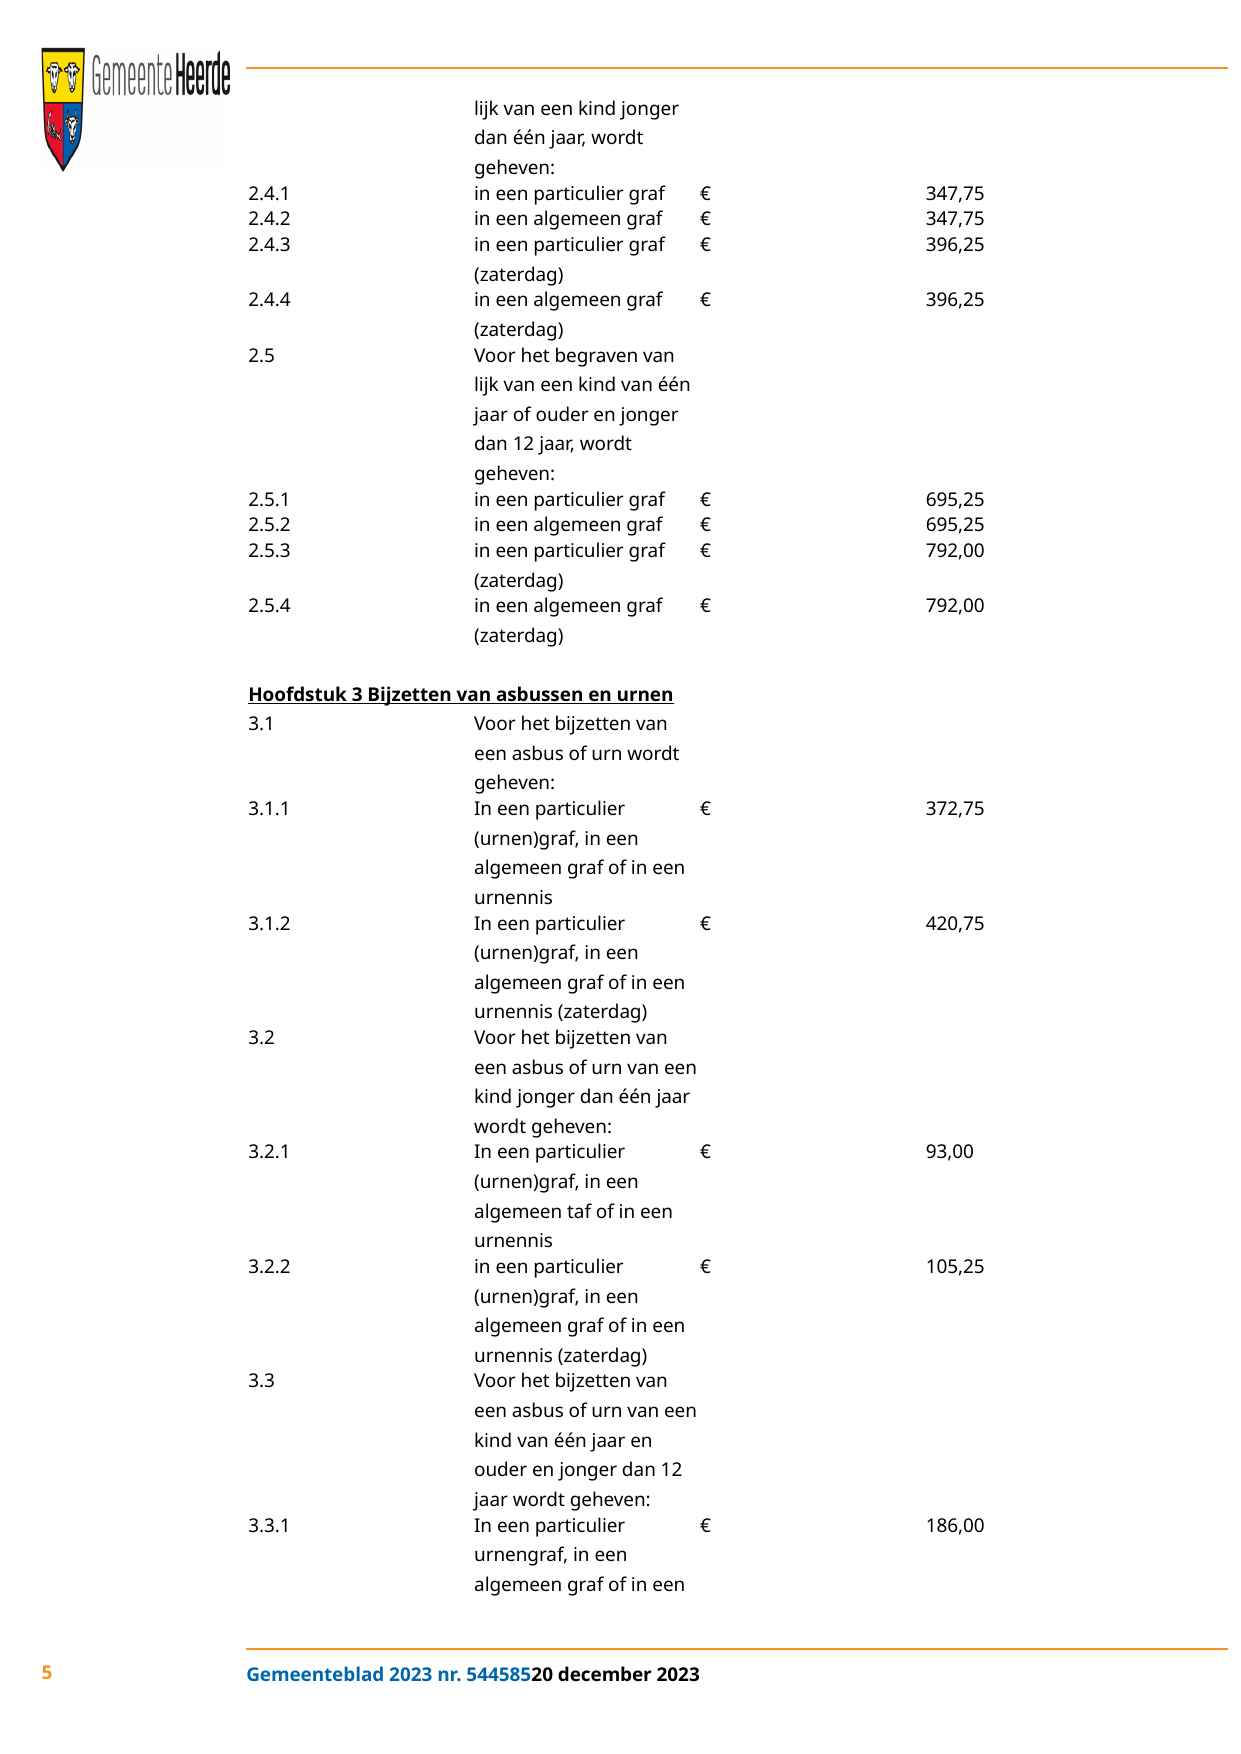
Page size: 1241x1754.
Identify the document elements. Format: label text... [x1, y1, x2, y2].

table_cell 396,25 [926, 286, 1152, 342]
table_cell 2.4.3 [248, 231, 474, 286]
table_header 3.1 [248, 710, 474, 795]
table_cell [700, 1024, 926, 1139]
table_cell 2.5.4 [248, 593, 474, 648]
table_cell 695,25 [926, 486, 1152, 512]
table_cell 93,00 [926, 1139, 1152, 1253]
table_cell in een particulier graf (zaterdag) [474, 231, 700, 286]
table_cell [926, 1024, 1152, 1139]
table_cell 792,00 [926, 537, 1152, 593]
table_cell € [700, 910, 926, 1024]
table_cell In een particulier (urnen)graf, in een algemeen taf of in een urnennis [474, 1139, 700, 1253]
table_cell € [700, 593, 926, 648]
table_cell [926, 1368, 1152, 1512]
table_cell 186,00 [926, 1512, 1152, 1597]
table_cell 2.5.3 [248, 537, 474, 593]
table_cell Voor het begraven van lijk van een kind van één jaar of ouder en jonger dan 12 jaar, wordt geheven: [474, 342, 700, 486]
table_cell 695,25 [926, 512, 1152, 537]
table_cell in een algemeen graf [474, 512, 700, 537]
table_cell € [700, 1139, 926, 1253]
table_cell 3.2.2 [248, 1253, 474, 1368]
table_cell € [700, 795, 926, 910]
table_cell € [700, 1253, 926, 1368]
table_cell Voor het bijzetten van een asbus of urn van een kind van één jaar en ouder en jonger dan 12 jaar wordt geheven: [474, 1368, 700, 1512]
table_cell 372,75 [926, 795, 1152, 910]
table_cell [700, 342, 926, 486]
table_cell [248, 95, 474, 180]
table_cell 3.2.1 [248, 1139, 474, 1253]
table_cell in een particulier graf [474, 486, 700, 512]
table_cell 2.4.1 [248, 180, 474, 205]
table_cell 347,75 [926, 180, 1152, 205]
table_header [926, 710, 1152, 795]
text Hoofdstuk 3 Bijzetten van asbussen en urnen [248, 681, 1152, 706]
table_cell in een particulier graf [474, 180, 700, 205]
table_cell € [700, 286, 926, 342]
table_cell € [700, 486, 926, 512]
table_cell [926, 342, 1152, 486]
table_cell 2.5.2 [248, 512, 474, 537]
table_cell 420,75 [926, 910, 1152, 1024]
table_header Voor het bijzetten van een asbus of urn wordt geheven: [474, 710, 700, 795]
table_cell € [700, 205, 926, 231]
table_cell in een algemeen graf (zaterdag) [474, 286, 700, 342]
table_cell lijk van een kind jonger dan één jaar, wordt geheven: [474, 95, 700, 180]
table_cell 792,00 [926, 593, 1152, 648]
table_header [700, 710, 926, 795]
table_cell 347,75 [926, 205, 1152, 231]
table_cell 3.2 [248, 1024, 474, 1139]
table_cell In een particulier urnengraf, in een algemeen graf of in een [474, 1512, 700, 1597]
table_cell 396,25 [926, 231, 1152, 286]
table_cell 3.1.1 [248, 795, 474, 910]
table_cell in een algemeen graf [474, 205, 700, 231]
table_cell € [700, 1512, 926, 1597]
table_cell 3.3.1 [248, 1512, 474, 1597]
table_cell in een particulier graf (zaterdag) [474, 537, 700, 593]
table_cell 2.5 [248, 342, 474, 486]
table_cell 2.4.4 [248, 286, 474, 342]
table_cell 105,25 [926, 1253, 1152, 1368]
table_cell [700, 1368, 926, 1512]
table_cell In een particulier (urnen)graf, in een algemeen graf of in een urnennis [474, 795, 700, 910]
table_cell [926, 95, 1152, 180]
table_cell [700, 95, 926, 180]
table_cell 3.1.2 [248, 910, 474, 1024]
table_cell in een particulier (urnen)graf, in een algemeen graf of in een urnennis (zaterdag) [474, 1253, 700, 1368]
table_cell In een particulier (urnen)graf, in een algemeen graf of in een urnennis (zaterdag) [474, 910, 700, 1024]
table_cell € [700, 512, 926, 537]
table_cell 2.4.2 [248, 205, 474, 231]
table_cell Voor het bijzetten van een asbus of urn van een kind jonger dan één jaar wordt geheven: [474, 1024, 700, 1139]
table_cell € [700, 231, 926, 286]
table_cell 2.5.1 [248, 486, 474, 512]
table_cell 3.3 [248, 1368, 474, 1512]
table_cell € [700, 180, 926, 205]
table_cell in een algemeen graf (zaterdag) [474, 593, 700, 648]
table_cell € [700, 537, 926, 593]
picture [41, 47, 231, 172]
